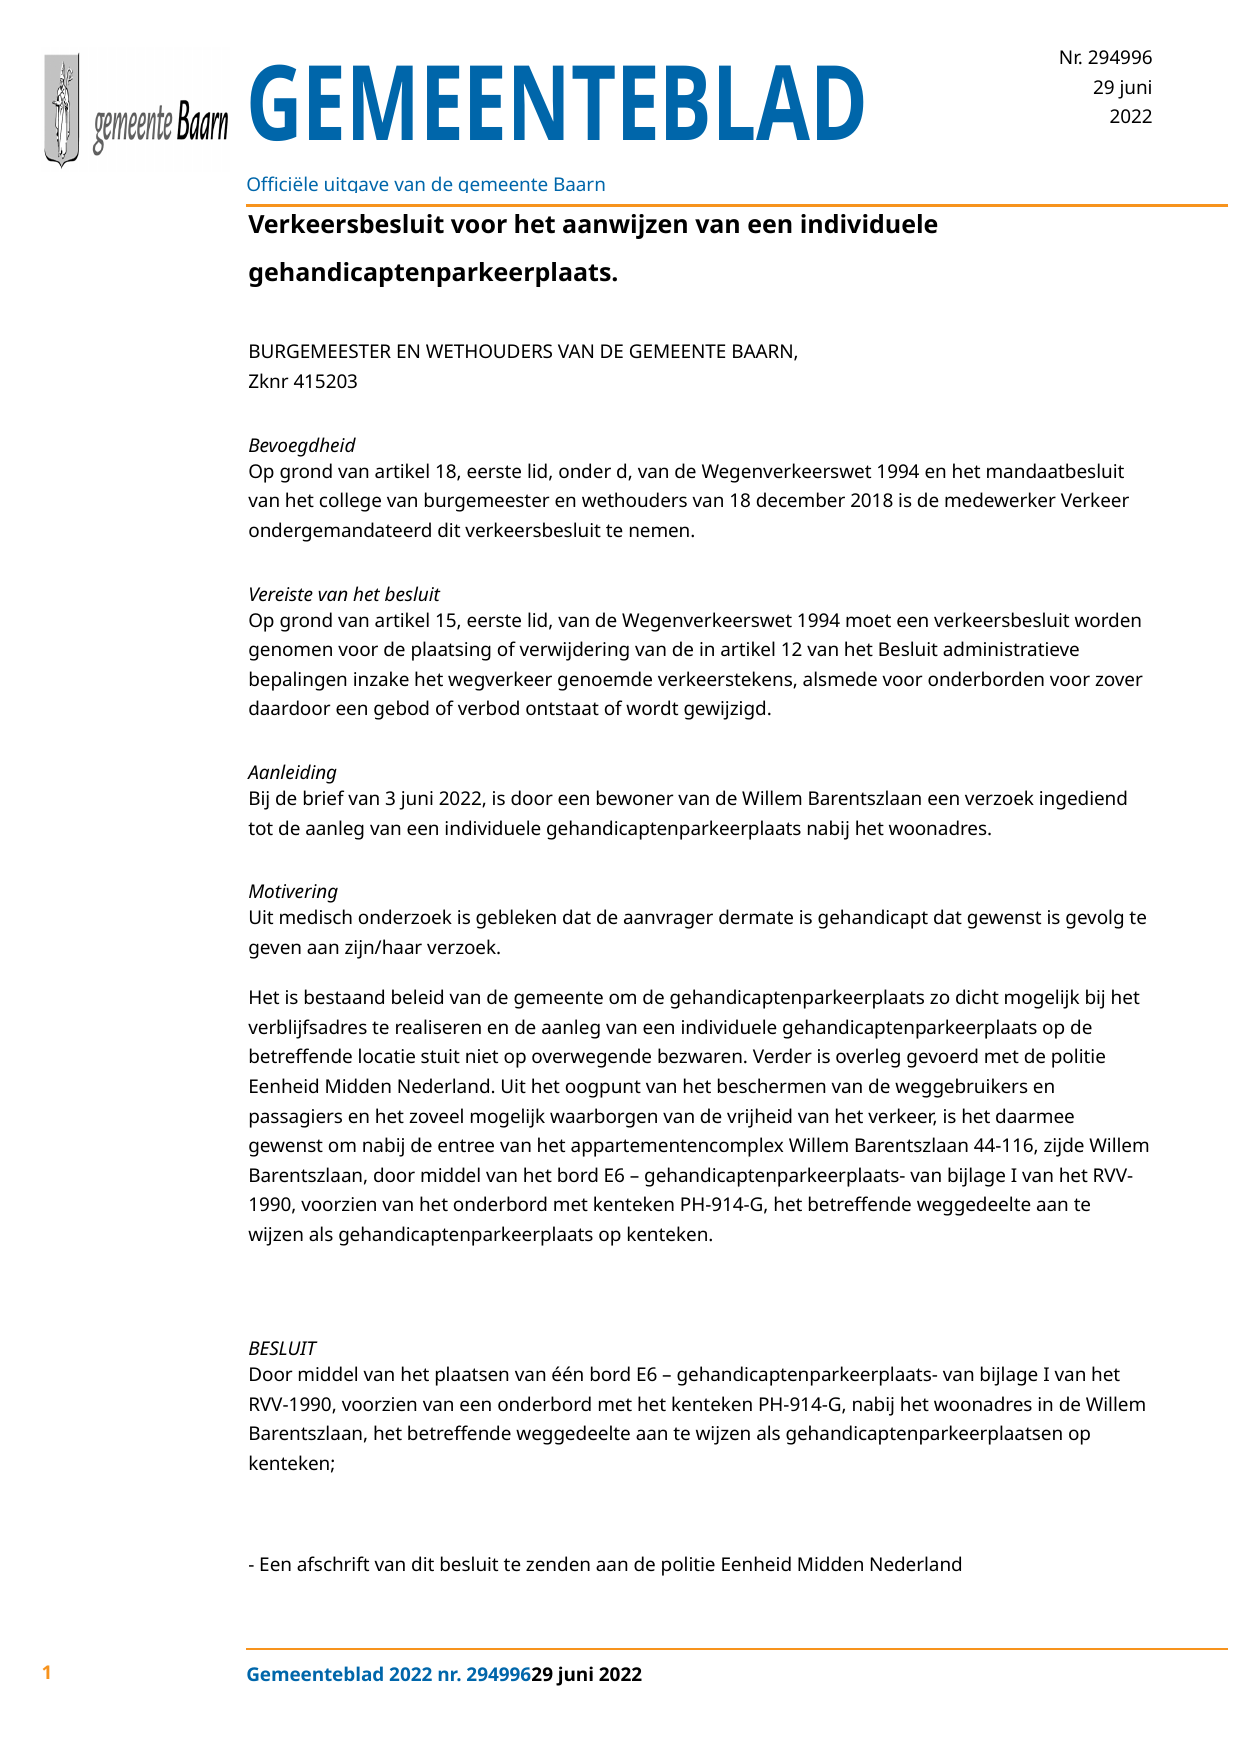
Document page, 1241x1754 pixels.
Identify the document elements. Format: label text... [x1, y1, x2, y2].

text - Een afschrift van dit besluit te zenden aan de politie Eenheid Midden Nederland [248, 1551, 1152, 1577]
text Bevoegdheid [248, 432, 1152, 458]
text BESLUIT [248, 1336, 1152, 1361]
text Op grond van artikel 15, eerste lid, van de Wegenverkeerswet 1994 moet een verkeersbesluit worden genomen voor de plaatsing of verwijdering van de in artikel 12 van het Besluit administratieve bepalingen inzake het wegverkeer genoemde verkeerstekens, alsmede voor onderborden voor zover daardoor een gebod of verbod ontstaat of wordt gewijzigd. [248, 607, 1152, 721]
text Bij de brief van 3 juni 2022, is door een bewoner van de Willem Barentszlaan een verzoek ingediend tot de aanleg van een individuele gehandicaptenparkeerplaats nabij het woonadres. [248, 785, 1152, 841]
text Op grond van artikel 18, eerste lid, onder d, van de Wegenverkeerswet 1994 en het mandaatbesluit van het college van burgemeester en wethouders van 18 december 2018 is de medewerker Verkeer ondergemandateerd dit verkeersbesluit te nemen. [248, 458, 1152, 543]
text Verkeersbesluit voor het aanwijzen van een individuele gehandicaptenparkeerplaats. [248, 207, 1152, 288]
text Uit medisch onderzoek is gebleken dat de aanvrager dermate is gehandicapt dat gewenst is gevolg te geven aan zijn/haar verzoek. [248, 904, 1152, 960]
text Door middel van het plaatsen van één bord E6 – gehandicaptenparkeerplaats- van bijlage I van het RVV-1990, voorzien van een onderbord met het kenteken PH-914-G, nabij het woonadres in de Willem Barentszlaan, het betreffende weggedeelte aan te wijzen als gehandicaptenparkeerplaatsen op kenteken; [248, 1361, 1152, 1476]
text BURGEMEESTER EN WETHOUDERS VAN DE GEMEENTE BAARN, [248, 339, 1152, 364]
text Vereiste van het besluit [248, 581, 1152, 607]
text Motivering [248, 879, 1152, 904]
text Het is bestaand beleid van de gemeente om de gehandicaptenparkeerplaats zo dicht mogelijk bij het verblijfsadres te realiseren en de aanleg van een individuele gehandicaptenparkeerplaats op de betreffende locatie stuit niet op overwegende bezwaren. Verder is overleg gevoerd met de politie Eenheid Midden Nederland. Uit het oogpunt van het beschermen van de weggebruikers en passagiers en het zoveel mogelijk waarborgen van de vrijheid van het verkeer, is het daarmee gewenst om nabij de entree van het appartementencomplex Willem Barentszlaan 44-116, zijde Willem Barentszlaan, door middel van het bord E6 – gehandicaptenparkeerplaats- van bijlage I van het RVV-1990, voorzien van het onderbord met kenteken PH-914-G, het betreffende weggedeelte aan te wijzen als gehandicaptenparkeerplaats op kenteken. [248, 984, 1152, 1247]
picture [41, 47, 231, 172]
text Zknr 415203 [248, 368, 1152, 394]
text Aanleiding [248, 759, 1152, 785]
